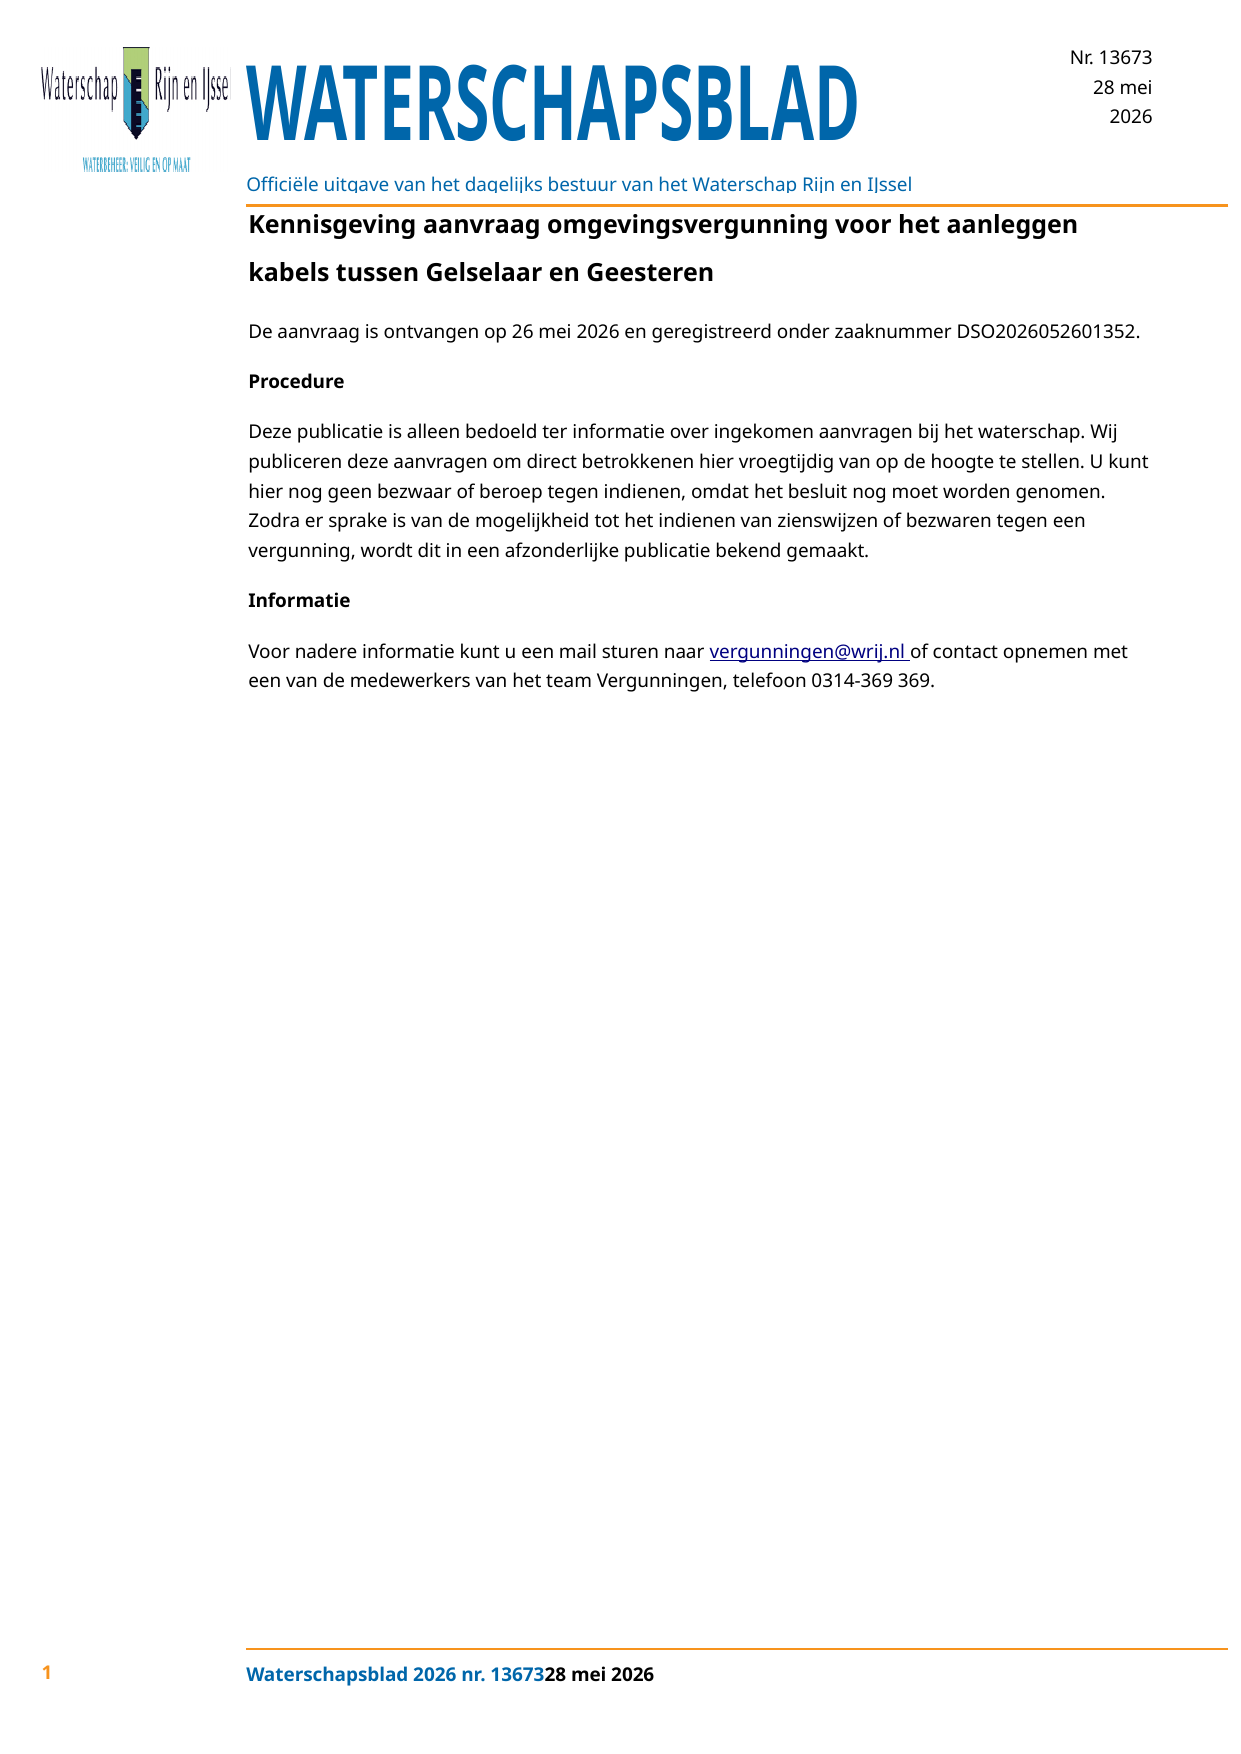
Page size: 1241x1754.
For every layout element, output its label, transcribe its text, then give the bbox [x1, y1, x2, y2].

picture [41, 47, 231, 172]
text Informatie [248, 587, 1152, 613]
text Deze publicatie is alleen bedoeld ter informatie over ingekomen aanvragen bij het waterschap. Wij publiceren deze aanvragen om direct betrokkenen hier vroegtijdig van op de hoogte te stellen. U kunt hier nog geen bezwaar of beroep tegen indienen, omdat het besluit nog moet worden genomen. Zodra er sprake is van de mogelijkheid tot het indienen van zienswijzen of bezwaren tegen een vergunning, wordt dit in een afzonderlijke publicatie bekend gemaakt. [248, 419, 1152, 563]
text Procedure [248, 368, 1152, 394]
text Voor nadere informatie kunt u een mail sturen naar vergunningen@wrij.nl of contact opnemen met een van de medewerkers van het team Vergunningen, telefoon 0314-369 369. [248, 638, 1152, 693]
text Kennisgeving aanvraag omgevingsvergunning voor het aanleggen kabels tussen Gelselaar en Geesteren [248, 207, 1152, 288]
text De aanvraag is ontvangen op 26 mei 2026 en geregistreerd onder zaaknummer DSO2026052601352. [248, 318, 1152, 344]
